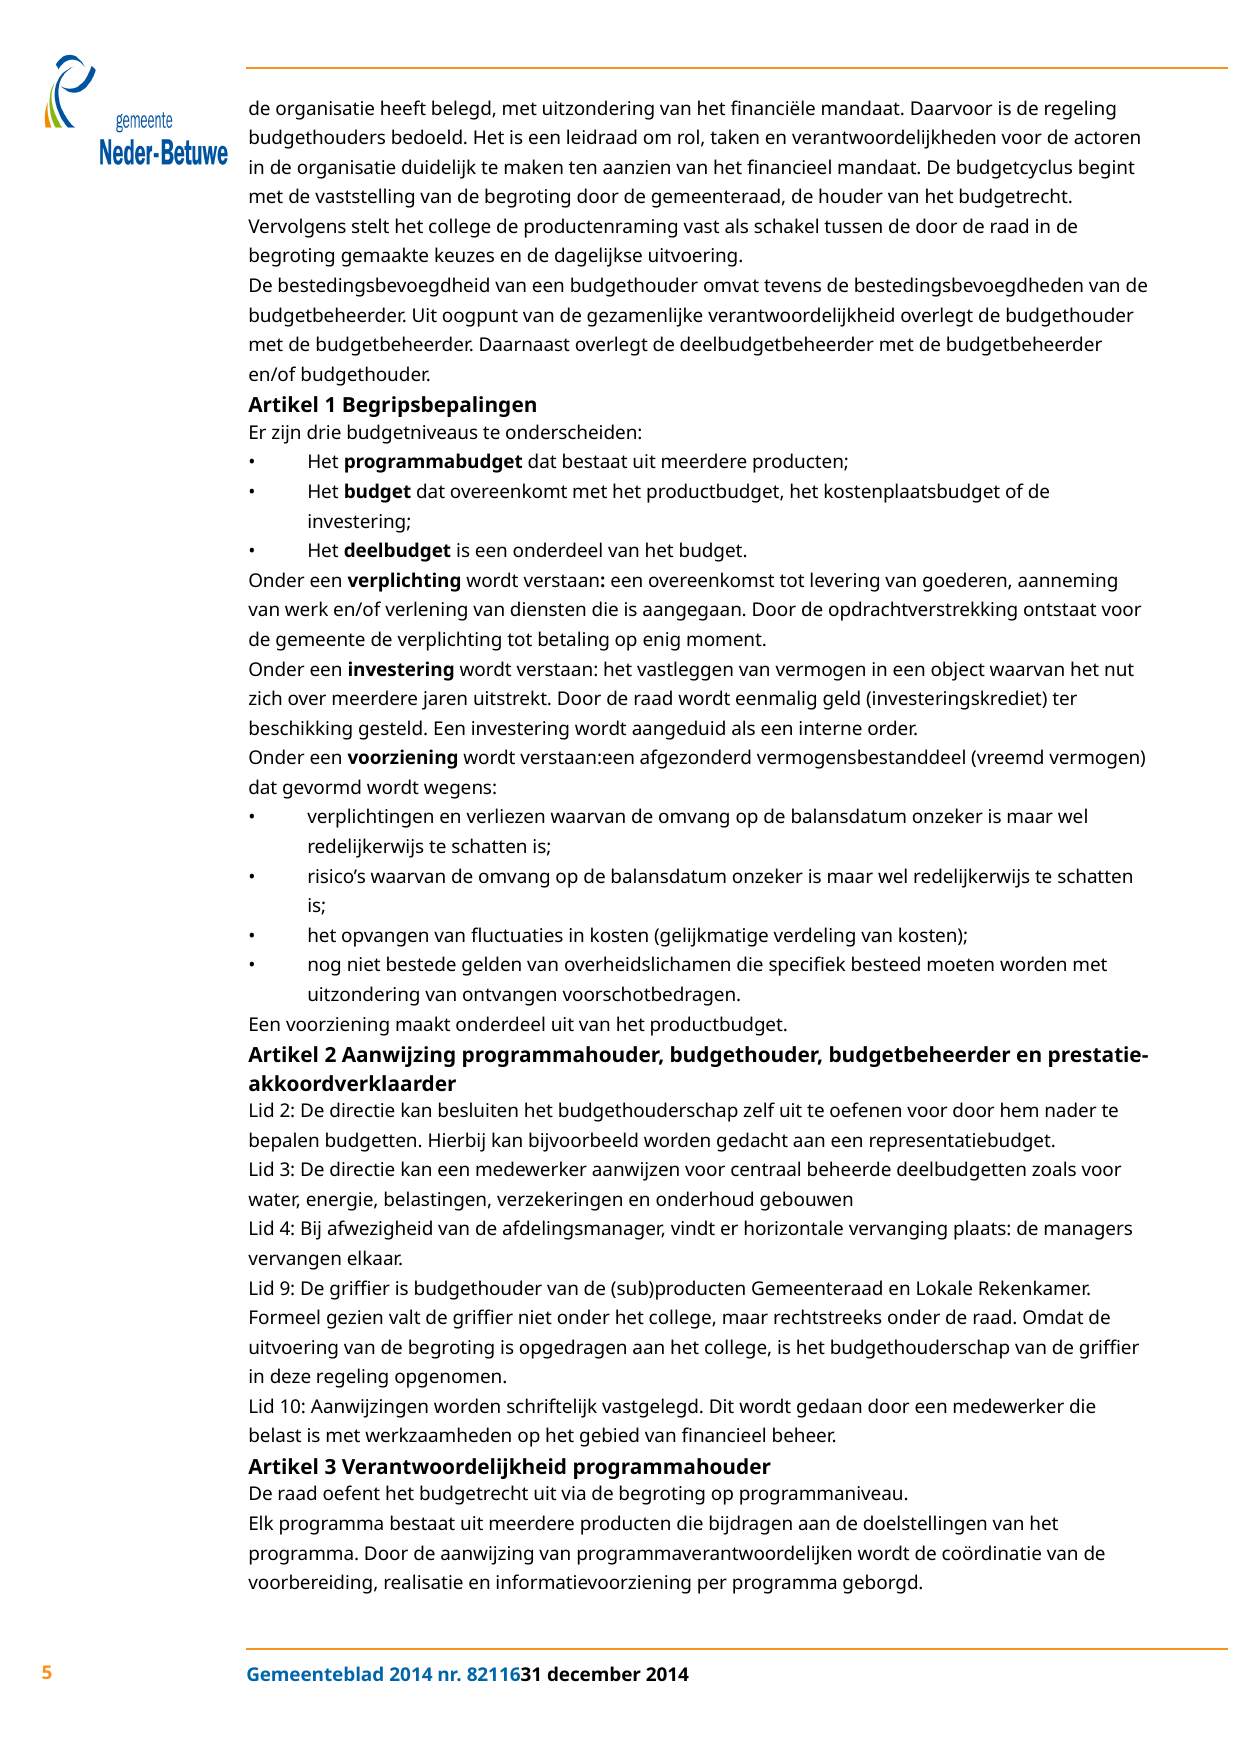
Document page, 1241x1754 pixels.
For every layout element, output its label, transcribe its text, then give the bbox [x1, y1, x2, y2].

text Lid 4: Bij afwezigheid van de afdelingsmanager, vindt er horizontale vervanging plaats: de managers vervangen elkaar. [248, 1216, 1152, 1271]
text De raad oefent het budgetrecht uit via de begroting op programmaniveau. [248, 1481, 1152, 1506]
list nog niet bestede gelden van overheidslichamen die specifiek besteed moeten worden met uitzondering van ontvangen voorschotbedragen. [248, 952, 1152, 1007]
text Onder een investering wordt verstaan: het vastleggen van vermogen in een object waarvan het nut zich over meerdere jaren uitstrekt. Door de raad wordt eenmalig geld (investeringskrediet) ter beschikking gesteld. Een investering wordt aangeduid als een interne order. [248, 656, 1152, 741]
list het opvangen van fluctuaties in kosten (gelijkmatige verdeling van kosten); [248, 922, 1152, 948]
text de organisatie heeft belegd, met uitzondering van het financiële mandaat. Daarvoor is de regeling budgethouders bedoeld. Het is een leidraad om rol, taken en verantwoordelijkheden voor de actoren in de organisatie duidelijk te maken ten aanzien van het financieel mandaat. De budgetcyclus begint met de vaststelling van de begroting door de gemeenteraad, de houder van het budgetrecht. Vervolgens stelt het college de productenraming vast als schakel tussen de door de raad in de begroting gemaakte keuzes en de dagelijkse uitvoering. [248, 95, 1152, 268]
text Lid 9: De griffier is budgethouder van de (sub)producten Gemeenteraad en Lokale Rekenkamer. Formeel gezien valt de griffier niet onder het college, maar rechtstreeks onder de raad. Omdat de uitvoering van de begroting is opgedragen aan het college, is het budgethouderschap van de griffier in deze regeling opgenomen. [248, 1275, 1152, 1389]
list Het programmabudget dat bestaat uit meerdere producten; [248, 449, 1152, 474]
text Onder een voorziening wordt verstaan:een afgezonderd vermogensbestanddeel (vreemd vermogen) dat gevormd wordt wegens: [248, 744, 1152, 800]
list Het deelbudget is een onderdeel van het budget. [248, 537, 1152, 563]
text Er zijn drie budgetniveaus te onderscheiden: [248, 419, 1152, 445]
list verplichtingen en verliezen waarvan de omvang op de balansdatum onzeker is maar wel redelijkerwijs te schatten is; [248, 804, 1152, 859]
text Lid 3: De directie kan een medewerker aanwijzen voor centraal beheerde deelbudgetten zoals voor water, energie, belastingen, verzekeringen en onderhoud gebouwen [248, 1156, 1152, 1212]
text Lid 10: Aanwijzingen worden schriftelijk vastgelegd. Dit wordt gedaan door een medewerker die belast is met werkzaamheden op het gebied van financieel beheer. [248, 1393, 1152, 1448]
list Het budget dat overeenkomt met het productbudget, het kostenplaatsbudget of de investering; [248, 478, 1152, 533]
list risico’s waarvan de omvang op de balansdatum onzeker is maar wel redelijkerwijs te schatten is; [248, 863, 1152, 918]
text Artikel 3 Verantwoordelijkheid programmahouder [248, 1452, 1152, 1481]
text Lid 2: De directie kan besluiten het budgethouderschap zelf uit te oefenen voor door hem nader te bepalen budgetten. Hierbij kan bijvoorbeeld worden gedacht aan een representatiebudget. [248, 1097, 1152, 1152]
text Onder een verplichting wordt verstaan: een overeenkomst tot levering van goederen, aanneming van werk en/of verlening van diensten die is aangegaan. Door de opdrachtverstrekking ontstaat voor de gemeente de verplichting tot betaling op enig moment. [248, 567, 1152, 652]
text Artikel 1 Begripsbepalingen [248, 391, 1152, 419]
text Elk programma bestaat uit meerdere producten die bijdragen aan de doelstellingen van het programma. Door de aanwijzing van programmaverantwoordelijken wordt de coördinatie van de voorbereiding, realisatie en informatievoorziening per programma geborgd. [248, 1510, 1152, 1595]
picture [41, 47, 231, 172]
text Artikel 2 Aanwijzing programmahouder, budgethouder, budgetbeheerder en prestatie-akkoordverklaarder [248, 1040, 1152, 1097]
text Een voorziening maakt onderdeel uit van het productbudget. [248, 1011, 1152, 1036]
text De bestedingsbevoegdheid van een budgethouder omvat tevens de bestedingsbevoegdheden van de budgetbeheerder. Uit oogpunt van de gezamenlijke verantwoordelijkheid overlegt de budgethouder met de budgetbeheerder. Daarnaast overlegt de deelbudgetbeheerder met de budgetbeheerder en/of budgethouder. [248, 272, 1152, 387]
